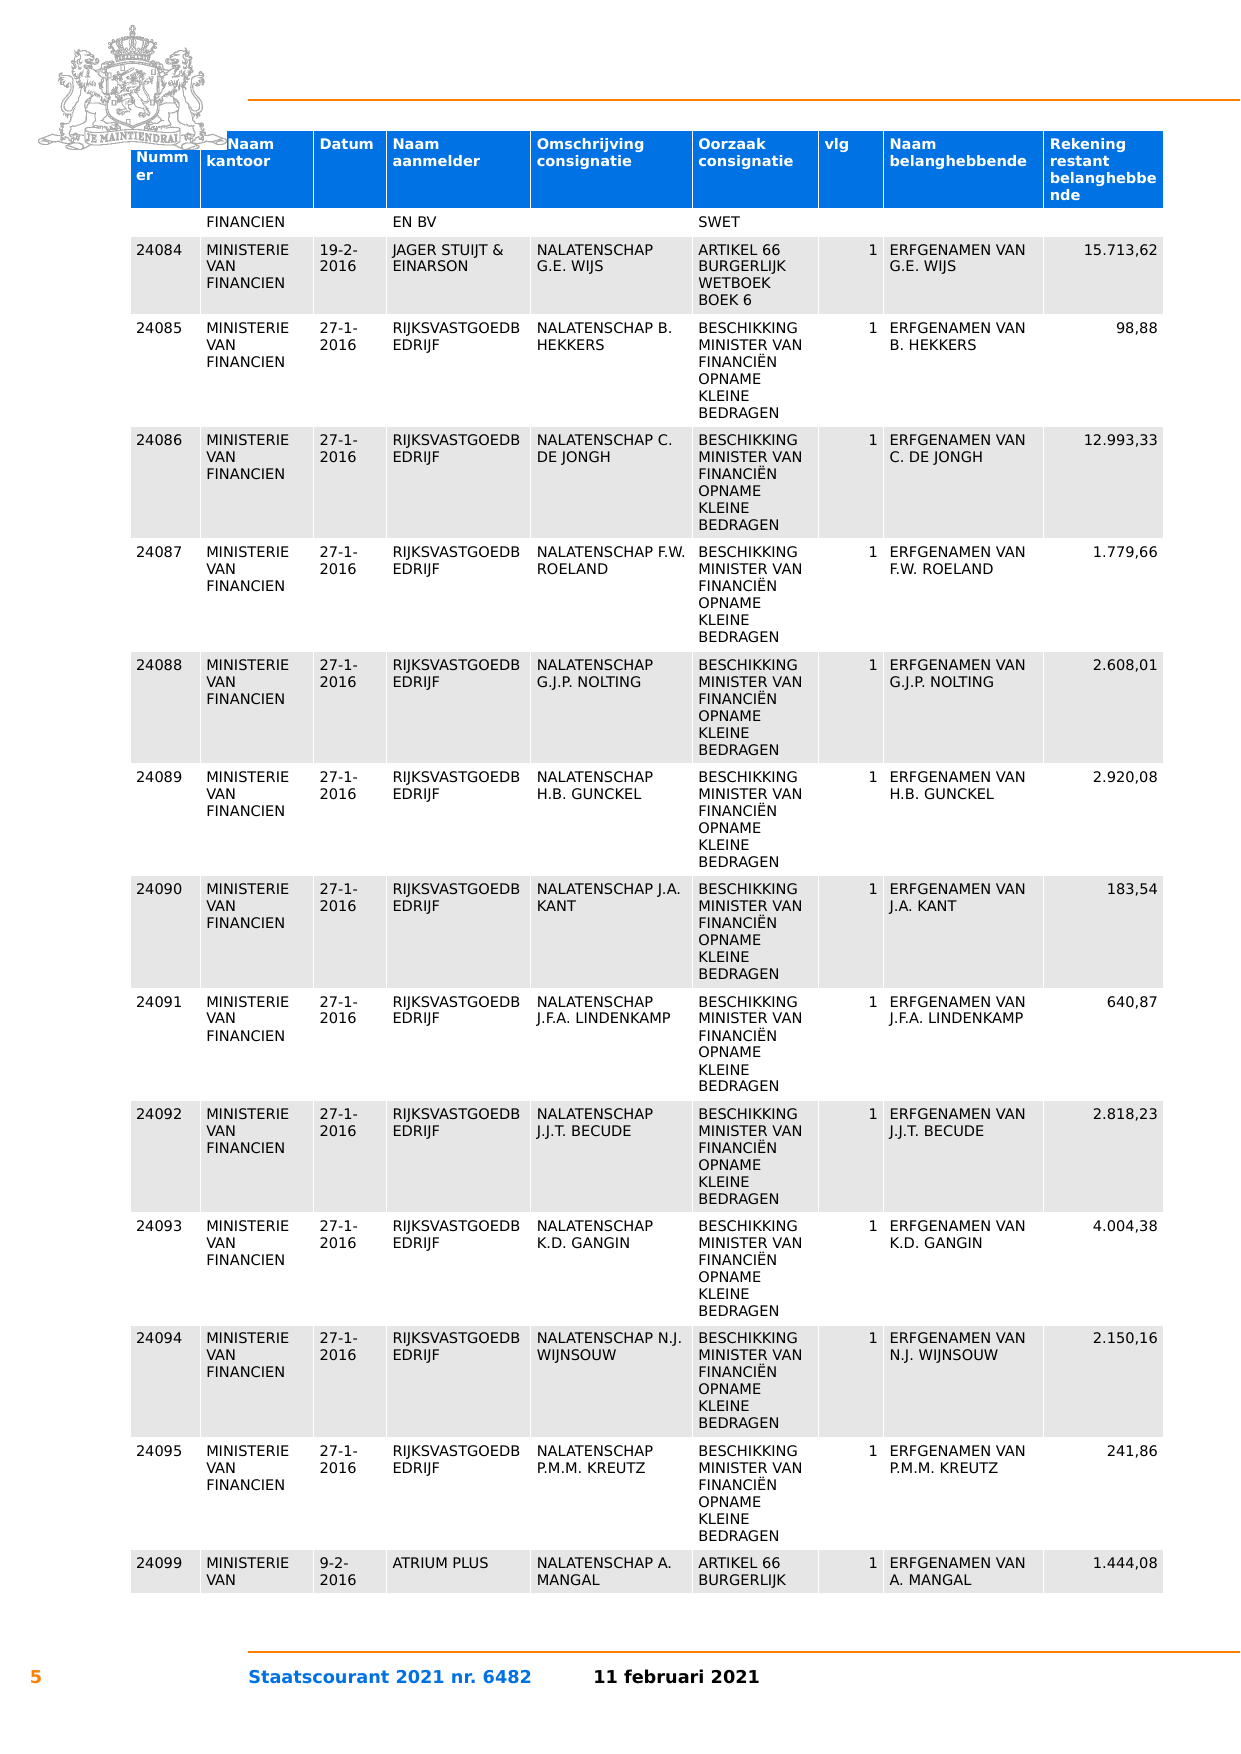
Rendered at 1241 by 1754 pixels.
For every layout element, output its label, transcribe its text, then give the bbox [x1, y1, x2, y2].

table_cell MINISTERIE VAN FINANCIEN [201, 237, 313, 314]
table_cell BESCHIKKING MINISTER VAN FINANCIËN OPNAME KLEINE BEDRAGEN [693, 540, 818, 651]
table_cell NALATENSCHAP B. HEKKERS [531, 315, 692, 426]
table_header Naam kantoor [201, 131, 313, 208]
table_cell ERFGENAMEN VAN G.E. WIJS [884, 237, 1043, 314]
table_cell ERFGENAMEN VAN J.F.A. LINDENKAMP [884, 989, 1043, 1100]
table_cell MINISTERIE VAN FINANCIEN [201, 1326, 313, 1437]
table_cell MINISTERIE VAN FINANCIEN [201, 1438, 313, 1549]
table_cell 1.779,66 [1044, 540, 1163, 651]
table_cell MINISTERIE VAN FINANCIEN [201, 1213, 313, 1324]
table_cell 1 [819, 989, 883, 1100]
table_cell 27-1-2016 [314, 540, 386, 651]
table_cell RIJKSVASTGOEDBEDRIJF [387, 540, 530, 651]
table_cell 15.713,62 [1044, 237, 1163, 314]
table_cell 24086 [131, 427, 200, 538]
table_cell 24094 [131, 1326, 200, 1437]
table_cell BESCHIKKING MINISTER VAN FINANCIËN OPNAME KLEINE BEDRAGEN [693, 652, 818, 763]
table_cell MINISTERIE VAN FINANCIEN [201, 1101, 313, 1212]
table_cell RIJKSVASTGOEDBEDRIJF [387, 989, 530, 1100]
table_cell [131, 209, 200, 236]
table_cell RIJKSVASTGOEDBEDRIJF [387, 1213, 530, 1324]
table_cell 9-2-2016 [314, 1550, 386, 1593]
table_cell BESCHIKKING MINISTER VAN FINANCIËN OPNAME KLEINE BEDRAGEN [693, 1438, 818, 1549]
table_cell ERFGENAMEN VAN C. DE JONGH [884, 427, 1043, 538]
table_cell 27-1-2016 [314, 1213, 386, 1324]
table_cell [884, 209, 1043, 236]
table_cell [819, 209, 883, 236]
table_cell MINISTERIE VAN FINANCIEN [201, 989, 313, 1100]
table_cell SWET [693, 209, 818, 236]
table_cell ERFGENAMEN VAN J.J.T. BECUDE [884, 1101, 1043, 1212]
table_cell 1 [819, 652, 883, 763]
table_cell MINISTERIE VAN FINANCIEN [201, 315, 313, 426]
table_cell ARTIKEL 66 BURGERLIJK WETBOEK BOEK 6 [693, 237, 818, 314]
table_cell [531, 209, 692, 236]
table_cell ERFGENAMEN VAN G.J.P. NOLTING [884, 652, 1043, 763]
table_cell 27-1-2016 [314, 764, 386, 875]
table_cell 1 [819, 1101, 883, 1212]
table_cell MINISTERIE VAN FINANCIEN [201, 876, 313, 988]
table_cell NALATENSCHAP G.E. WIJS [531, 237, 692, 314]
picture [38, 25, 227, 150]
table_cell BESCHIKKING MINISTER VAN FINANCIËN OPNAME KLEINE BEDRAGEN [693, 989, 818, 1100]
table_cell 1 [819, 237, 883, 314]
table_cell ATRIUM PLUS [387, 1550, 530, 1593]
table_cell 24087 [131, 540, 200, 651]
table_cell ERFGENAMEN VAN A. MANGAL [884, 1550, 1043, 1593]
table_cell 24091 [131, 989, 200, 1100]
table_cell NALATENSCHAP C. DE JONGH [531, 427, 692, 538]
table_cell 27-1-2016 [314, 1326, 386, 1437]
table_cell RIJKSVASTGOEDBEDRIJF [387, 315, 530, 426]
table_cell NALATENSCHAP A. MANGAL [531, 1550, 692, 1593]
table_header Oorzaak consignatie [693, 131, 818, 208]
table_cell ERFGENAMEN VAN N.J. WIJNSOUW [884, 1326, 1043, 1437]
table_cell 1 [819, 876, 883, 988]
table_cell RIJKSVASTGOEDBEDRIJF [387, 1326, 530, 1437]
table_cell NALATENSCHAP J.A. KANT [531, 876, 692, 988]
table_cell 1.444,08 [1044, 1550, 1163, 1593]
table_cell 27-1-2016 [314, 1101, 386, 1212]
table_cell [314, 209, 386, 236]
table_cell 1 [819, 1438, 883, 1549]
table_cell BESCHIKKING MINISTER VAN FINANCIËN OPNAME KLEINE BEDRAGEN [693, 1213, 818, 1324]
table_cell 1 [819, 427, 883, 538]
table_cell [1044, 209, 1163, 236]
table_cell 1 [819, 1213, 883, 1324]
table_cell NALATENSCHAP K.D. GANGIN [531, 1213, 692, 1324]
table_header Naam belanghebbende [884, 131, 1043, 208]
table_cell 27-1-2016 [314, 427, 386, 538]
table_cell 19-2-2016 [314, 237, 386, 314]
table_cell 1 [819, 1550, 883, 1593]
table_header Naam aanmelder [387, 131, 530, 208]
table_cell 24093 [131, 1213, 200, 1324]
table_cell 183,54 [1044, 876, 1163, 988]
table_cell BESCHIKKING MINISTER VAN FINANCIËN OPNAME KLEINE BEDRAGEN [693, 427, 818, 538]
table_cell 1 [819, 1326, 883, 1437]
table_cell 27-1-2016 [314, 315, 386, 426]
table_cell 2.920,08 [1044, 764, 1163, 875]
table_cell JAGER STUIJT & EINARSON [387, 237, 530, 314]
table_cell BESCHIKKING MINISTER VAN FINANCIËN OPNAME KLEINE BEDRAGEN [693, 315, 818, 426]
table_header Omschrijving consignatie [531, 131, 692, 208]
table_cell BESCHIKKING MINISTER VAN FINANCIËN OPNAME KLEINE BEDRAGEN [693, 1101, 818, 1212]
table_cell 2.608,01 [1044, 652, 1163, 763]
table_cell ERFGENAMEN VAN B. HEKKERS [884, 315, 1043, 426]
table_cell ERFGENAMEN VAN J.A. KANT [884, 876, 1043, 988]
table_cell NALATENSCHAP P.M.M. KREUTZ [531, 1438, 692, 1549]
table_cell 4.004,38 [1044, 1213, 1163, 1324]
table_cell 98,88 [1044, 315, 1163, 426]
table_cell MINISTERIE VAN FINANCIEN [201, 652, 313, 763]
table_cell RIJKSVASTGOEDBEDRIJF [387, 1438, 530, 1549]
table_cell 1 [819, 764, 883, 875]
table_cell 2.818,23 [1044, 1101, 1163, 1212]
table_cell 24085 [131, 315, 200, 426]
table_cell ERFGENAMEN VAN P.M.M. KREUTZ [884, 1438, 1043, 1549]
table_cell NALATENSCHAP H.B. GUNCKEL [531, 764, 692, 875]
table_cell ARTIKEL 66 BURGERLIJK [693, 1550, 818, 1593]
table_cell RIJKSVASTGOEDBEDRIJF [387, 876, 530, 988]
table_cell NALATENSCHAP J.F.A. LINDENKAMP [531, 989, 692, 1100]
table_cell 24089 [131, 764, 200, 875]
table_header Rekening restant belanghebbende [1044, 131, 1163, 208]
table_cell 2.150,16 [1044, 1326, 1163, 1437]
table_cell NALATENSCHAP F.W. ROELAND [531, 540, 692, 651]
table_cell 24084 [131, 237, 200, 314]
table_cell 24090 [131, 876, 200, 988]
table_cell 1 [819, 315, 883, 426]
table_cell NALATENSCHAP N.J. WIJNSOUW [531, 1326, 692, 1437]
table_cell 27-1-2016 [314, 989, 386, 1100]
table_cell MINISTERIE VAN [201, 1550, 313, 1593]
table_cell 12.993,33 [1044, 427, 1163, 538]
table_cell RIJKSVASTGOEDBEDRIJF [387, 1101, 530, 1212]
table_cell ERFGENAMEN VAN K.D. GANGIN [884, 1213, 1043, 1324]
table_cell 27-1-2016 [314, 652, 386, 763]
table_cell MINISTERIE VAN FINANCIEN [201, 540, 313, 651]
table_cell 1 [819, 540, 883, 651]
table_cell RIJKSVASTGOEDBEDRIJF [387, 652, 530, 763]
table_cell 24099 [131, 1550, 200, 1593]
table_cell 27-1-2016 [314, 876, 386, 988]
table_cell FINANCIEN [201, 209, 313, 236]
table_cell NALATENSCHAP J.J.T. BECUDE [531, 1101, 692, 1212]
table_cell BESCHIKKING MINISTER VAN FINANCIËN OPNAME KLEINE BEDRAGEN [693, 1326, 818, 1437]
table_cell 24088 [131, 652, 200, 763]
table_header Nummer [131, 150, 200, 208]
table_cell EN BV [387, 209, 530, 236]
table_cell NALATENSCHAP G.J.P. NOLTING [531, 652, 692, 763]
table_cell 241,86 [1044, 1438, 1163, 1549]
table_cell ERFGENAMEN VAN F.W. ROELAND [884, 540, 1043, 651]
table_cell 24092 [131, 1101, 200, 1212]
table_header Datum [314, 131, 386, 208]
table_cell RIJKSVASTGOEDBEDRIJF [387, 764, 530, 875]
table_cell 24095 [131, 1438, 200, 1549]
table_cell BESCHIKKING MINISTER VAN FINANCIËN OPNAME KLEINE BEDRAGEN [693, 764, 818, 875]
table_cell BESCHIKKING MINISTER VAN FINANCIËN OPNAME KLEINE BEDRAGEN [693, 876, 818, 988]
table_cell RIJKSVASTGOEDBEDRIJF [387, 427, 530, 538]
table_cell MINISTERIE VAN FINANCIEN [201, 427, 313, 538]
table_cell ERFGENAMEN VAN H.B. GUNCKEL [884, 764, 1043, 875]
table_cell 640,87 [1044, 989, 1163, 1100]
table_cell 27-1-2016 [314, 1438, 386, 1549]
table_header vlg [819, 131, 883, 208]
table_cell MINISTERIE VAN FINANCIEN [201, 764, 313, 875]
